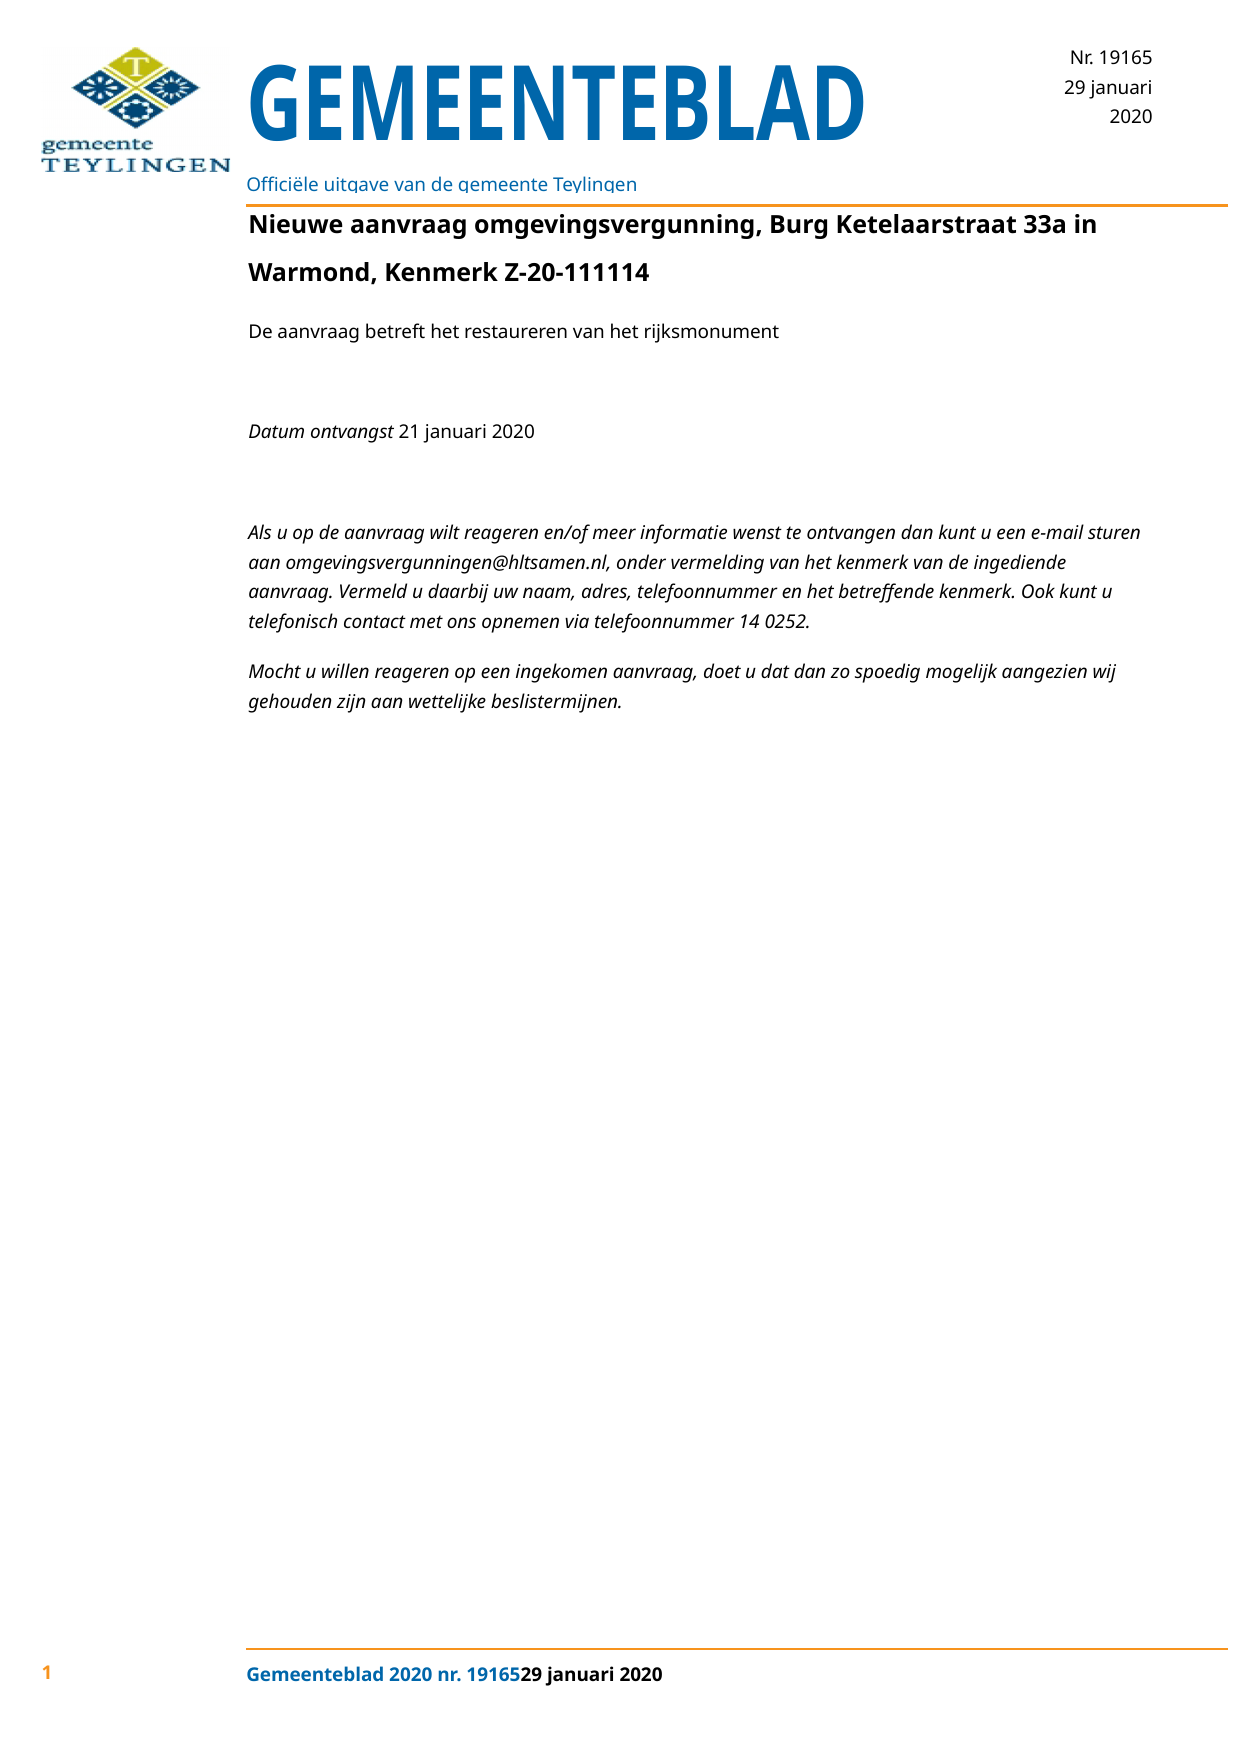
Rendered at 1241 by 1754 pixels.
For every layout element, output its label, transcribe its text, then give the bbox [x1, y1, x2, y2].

text Mocht u willen reageren op een ingekomen aanvraag, doet u dat dan zo spoedig mogelijk aangezien wij gehouden zijn aan wettelijke beslistermijnen. [248, 659, 1152, 714]
text Datum ontvangst 21 januari 2020 [248, 419, 1152, 444]
text De aanvraag betreft het restaureren van het rijksmonument [248, 318, 1152, 344]
text Nieuwe aanvraag omgevingsvergunning, Burg Ketelaarstraat 33a in Warmond, Kenmerk Z-20-111114 [248, 207, 1152, 288]
text Als u op de aanvraag wilt reageren en/of meer informatie wenst te ontvangen dan kunt u een e-mail sturen aan omgevingsvergunningen@hltsamen.nl, onder vermelding van het kenmerk van de ingediende aanvraag. Vermeld u daarbij uw naam, adres, telefoonnummer en het betreffende kenmerk. Ook kunt u telefonisch contact met ons opnemen via telefoonnummer 14 0252. [248, 519, 1152, 634]
picture [41, 47, 231, 172]
